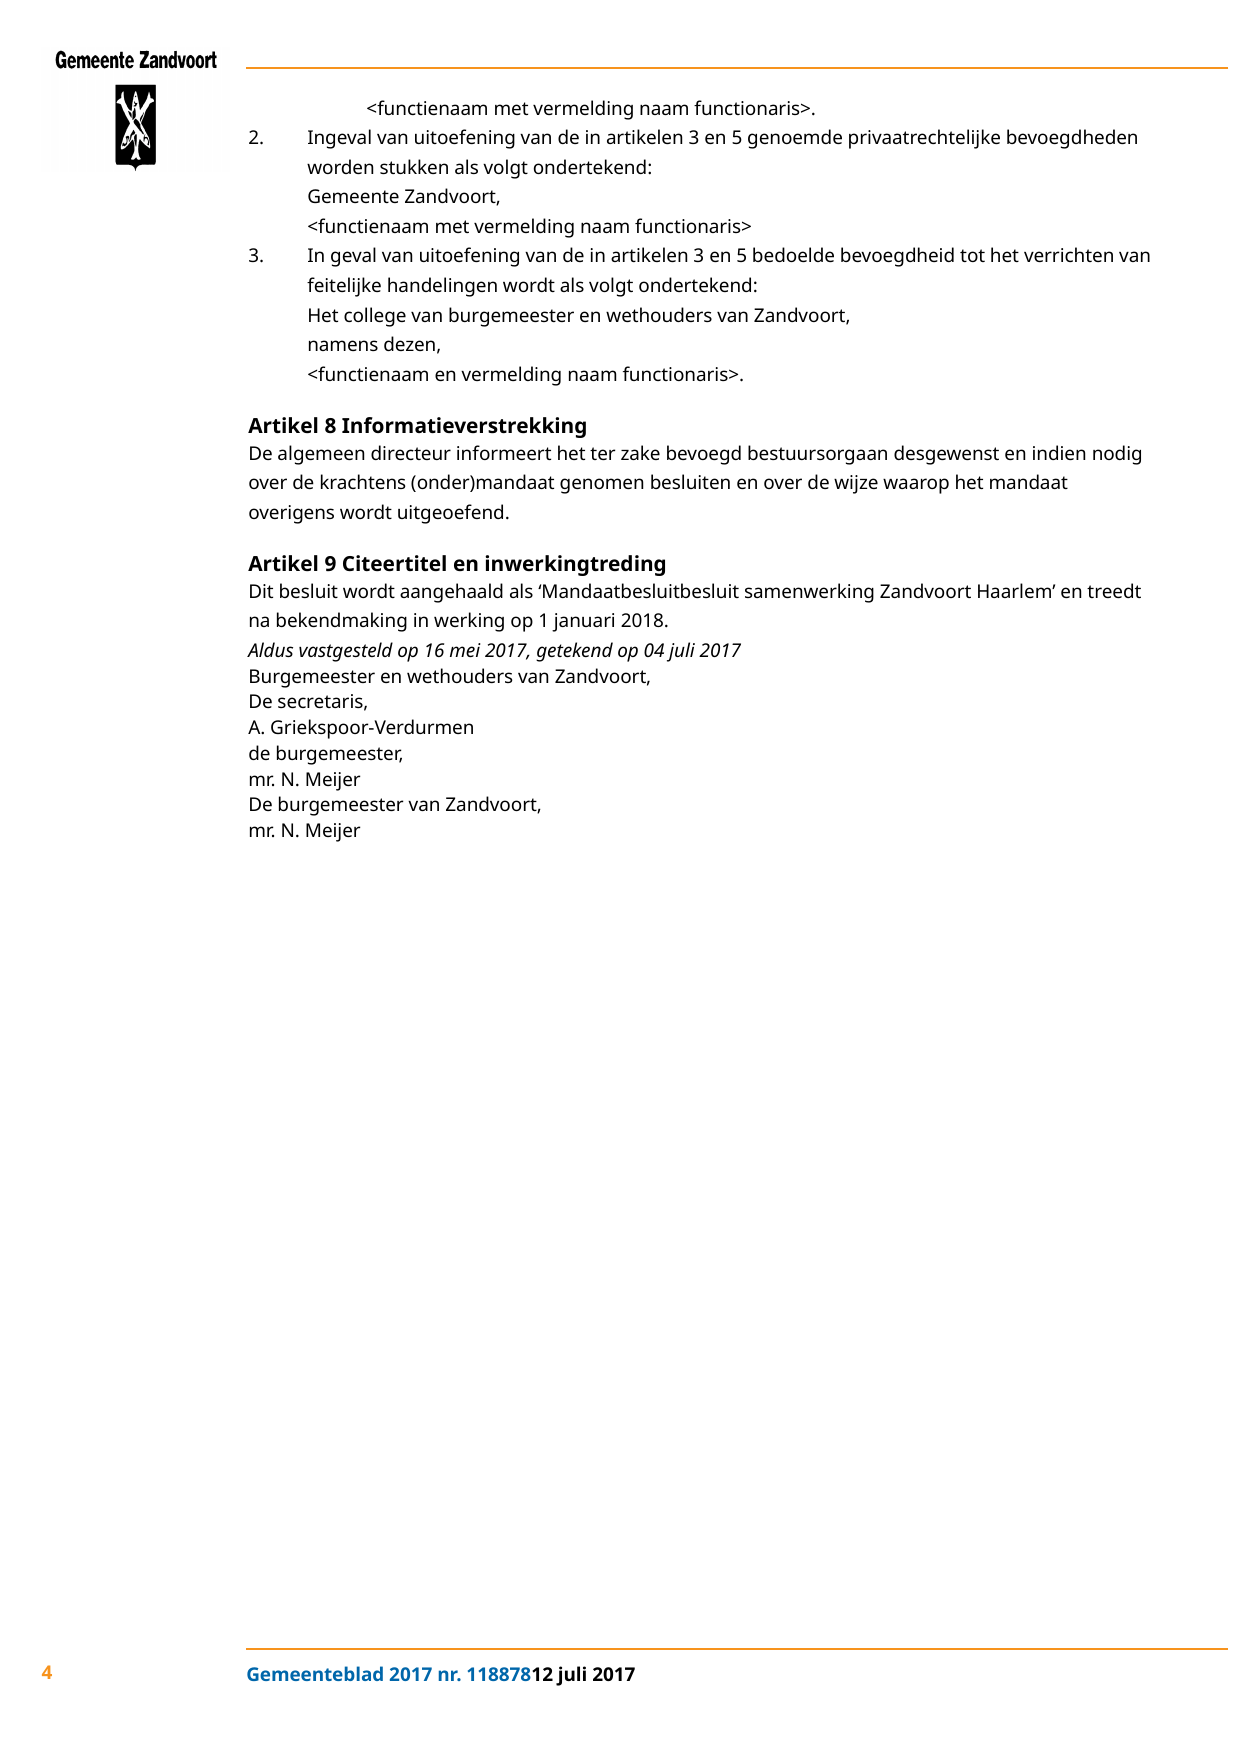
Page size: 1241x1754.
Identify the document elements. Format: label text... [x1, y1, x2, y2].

text Artikel 9 Citeertitel en inwerkingtreding [248, 549, 1152, 578]
list In geval van uitoefening van de in artikelen 3 en 5 bedoelde bevoegdheid tot het verrichten van feitelijke handelingen wordt als volgt ondertekend: [248, 243, 1152, 298]
text A. Griekspoor-Verdurmen [248, 714, 1152, 740]
text De burgemeester van Zandvoort, [248, 791, 1152, 817]
text De algemeen directeur informeert het ter zake bevoegd bestuursorgaan desgewenst en indien nodig over de krachtens (onder)mandaat genomen besluiten en over de wijze waarop het mandaat overigens wordt uitgeoefend. [248, 440, 1152, 525]
text Dit besluit wordt aangehaald als ‘Mandaatbesluitbesluit samenwerking Zandvoort Haarlem’ en treedt na bekendmaking in werking op 1 januari 2018. [248, 578, 1152, 633]
text mr. N. Meijer [248, 817, 1152, 843]
list <functienaam en vermelding naam functionaris>. [248, 361, 1152, 387]
list Gemeente Zandvoort, [248, 183, 1152, 209]
list Het college van burgemeester en wethouders van Zandvoort, [248, 302, 1152, 328]
picture [41, 47, 231, 172]
text Artikel 8 Informatieverstrekking [248, 411, 1152, 440]
list namens dezen, [248, 331, 1152, 357]
text de burgemeester, [248, 740, 1152, 766]
list Ingeval van uitoefening van de in artikelen 3 en 5 genoemde privaatrechtelijke bevoegdheden worden stukken als volgt ondertekend: [248, 124, 1152, 180]
text Burgemeester en wethouders van Zandvoort, [248, 663, 1152, 688]
list <functienaam met vermelding naam functionaris> [248, 213, 1152, 239]
text De secretaris, [248, 688, 1152, 714]
list <functienaam met vermelding naam functionaris>. [307, 95, 1152, 121]
text Aldus vastgesteld op 16 mei 2017, getekend op 04 juli 2017 [248, 637, 1152, 663]
text mr. N. Meijer [248, 766, 1152, 791]
